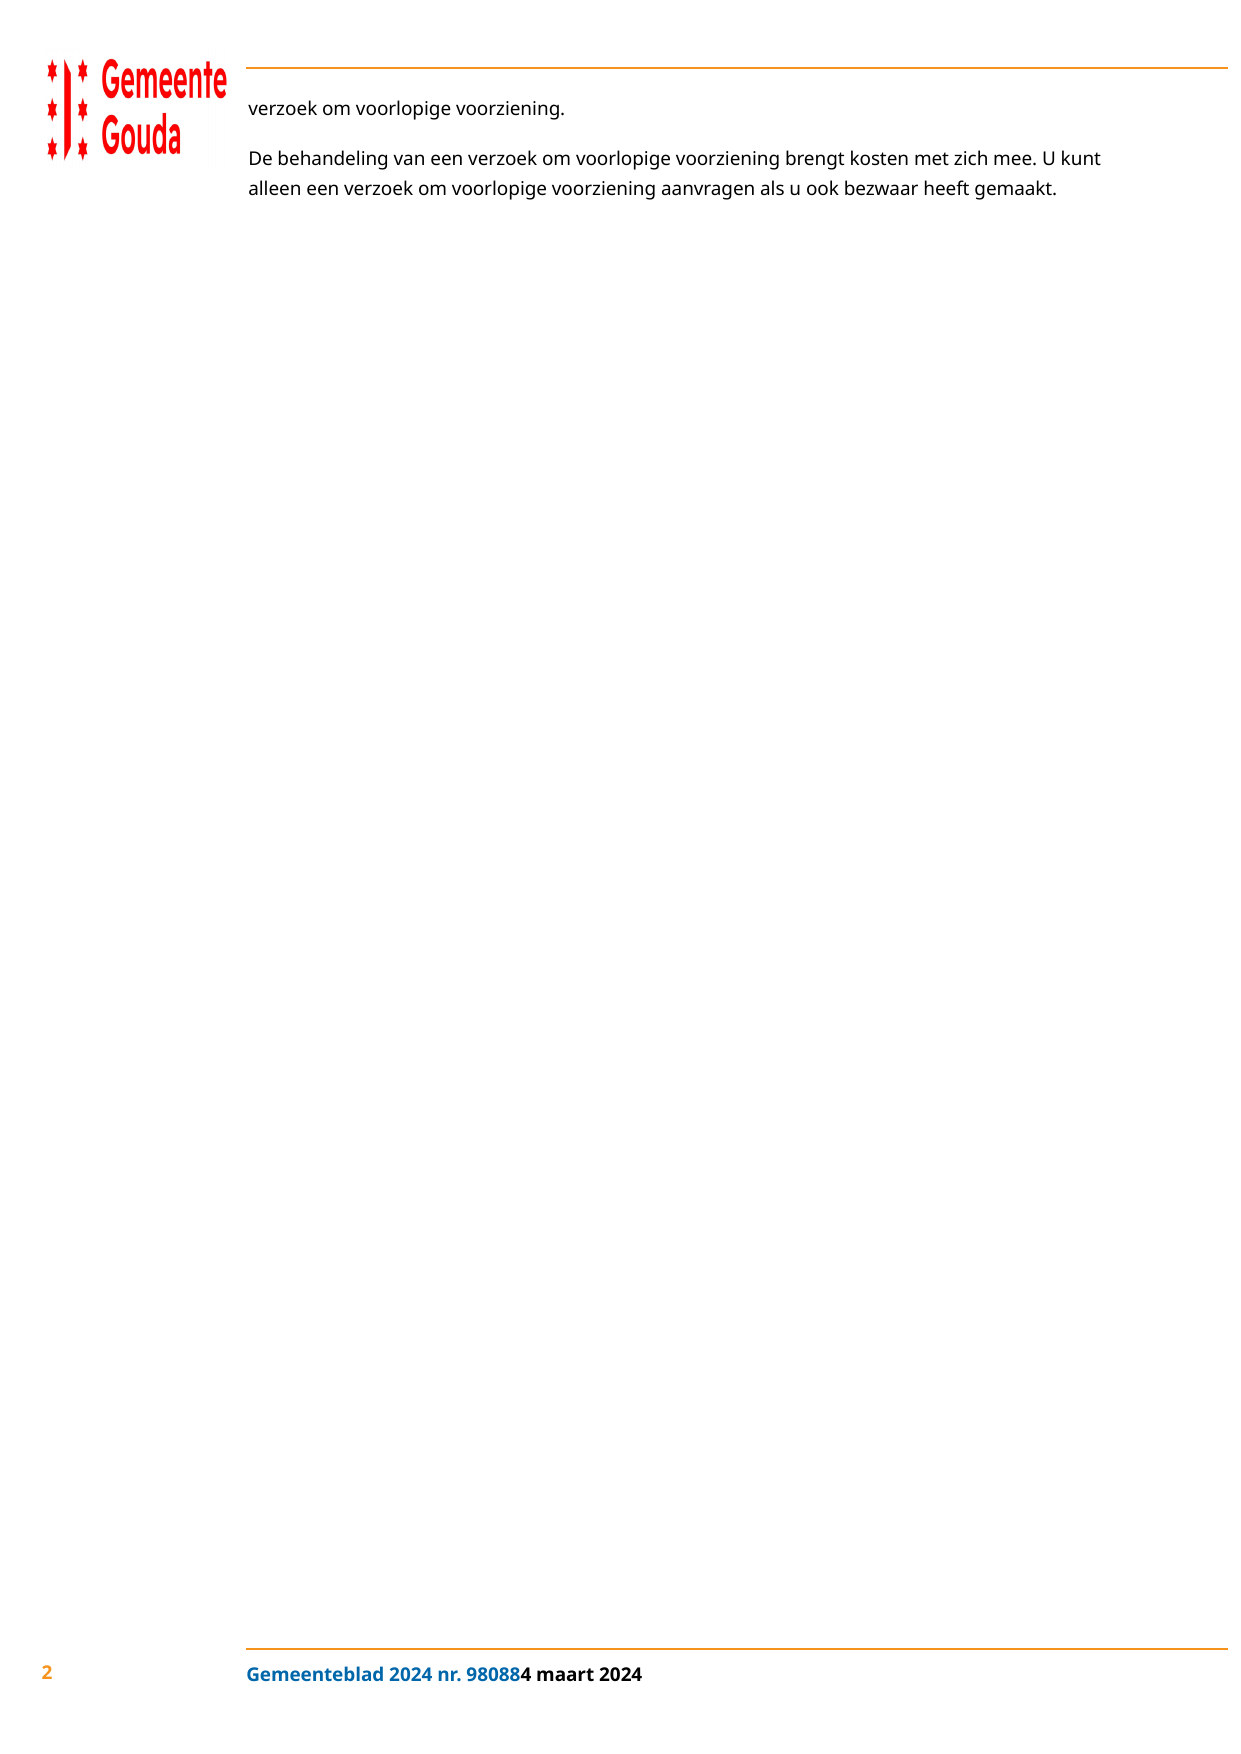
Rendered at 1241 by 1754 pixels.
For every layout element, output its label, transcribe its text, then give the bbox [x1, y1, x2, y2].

picture [41, 47, 231, 172]
text verzoek om voorlopige voorziening. [248, 95, 1152, 121]
text De behandeling van een verzoek om voorlopige voorziening brengt kosten met zich mee. U kunt alleen een verzoek om voorlopige voorziening aanvragen als u ook bezwaar heeft gemaakt. [248, 145, 1152, 201]
